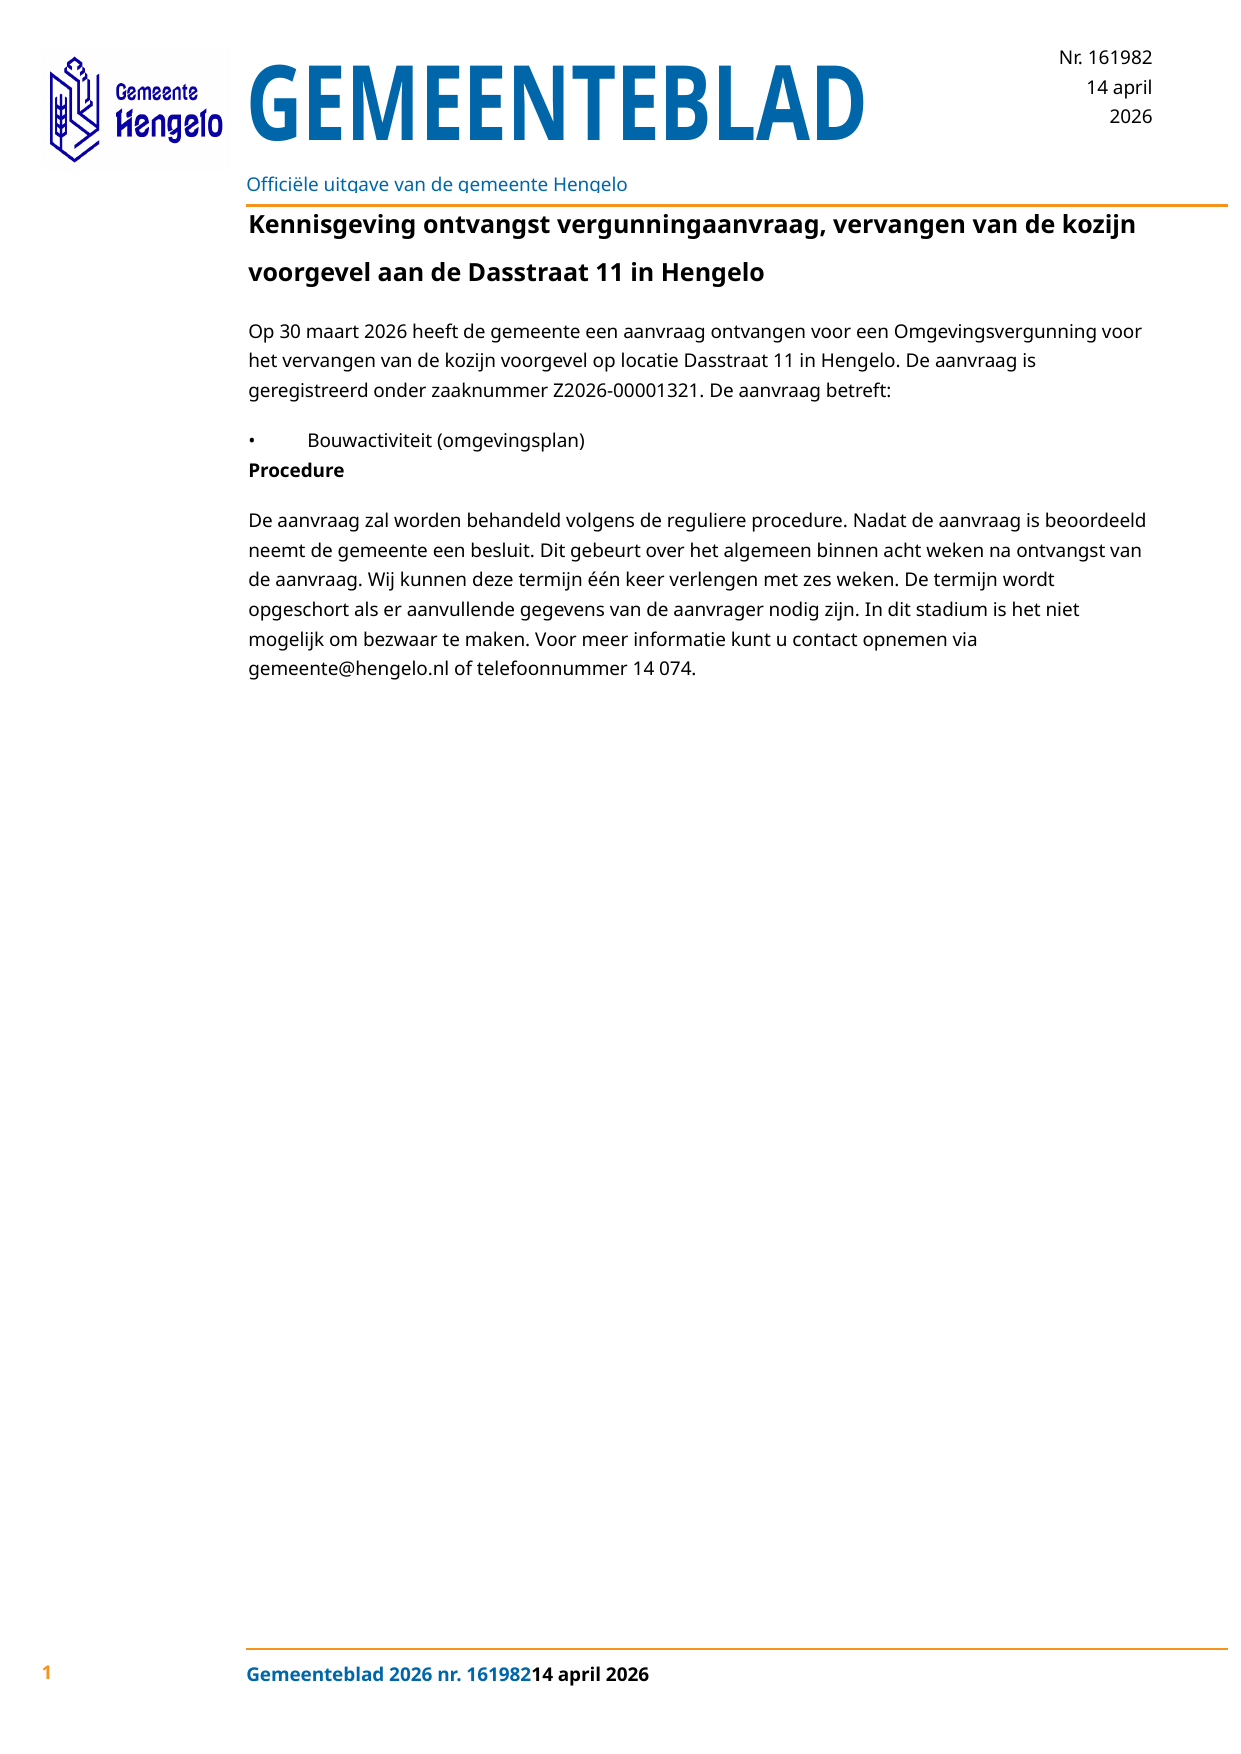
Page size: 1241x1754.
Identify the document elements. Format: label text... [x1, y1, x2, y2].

picture [41, 47, 231, 172]
list Bouwactiviteit (omgevingsplan) [248, 427, 1152, 453]
text Kennisgeving ontvangst vergunningaanvraag, vervangen van de kozijn voorgevel aan de Dasstraat 11 in Hengelo [248, 207, 1152, 288]
text Procedure [248, 457, 1152, 483]
text De aanvraag zal worden behandeld volgens de reguliere procedure. Nadat de aanvraag is beoordeeld neemt de gemeente een besluit. Dit gebeurt over het algemeen binnen acht weken na ontvangst van de aanvraag. Wij kunnen deze termijn één keer verlengen met zes weken. De termijn wordt opgeschort als er aanvullende gegevens van de aanvrager nodig zijn. In dit stadium is het niet mogelijk om bezwaar te maken. Voor meer informatie kunt u contact opnemen via gemeente@hengelo.nl of telefoonnummer 14 074. [248, 507, 1152, 681]
text Op 30 maart 2026 heeft de gemeente een aanvraag ontvangen voor een Omgevingsvergunning voor het vervangen van de kozijn voorgevel op locatie Dasstraat 11 in Hengelo. De aanvraag is geregistreerd onder zaaknummer Z2026-00001321. De aanvraag betreft: [248, 318, 1152, 403]
